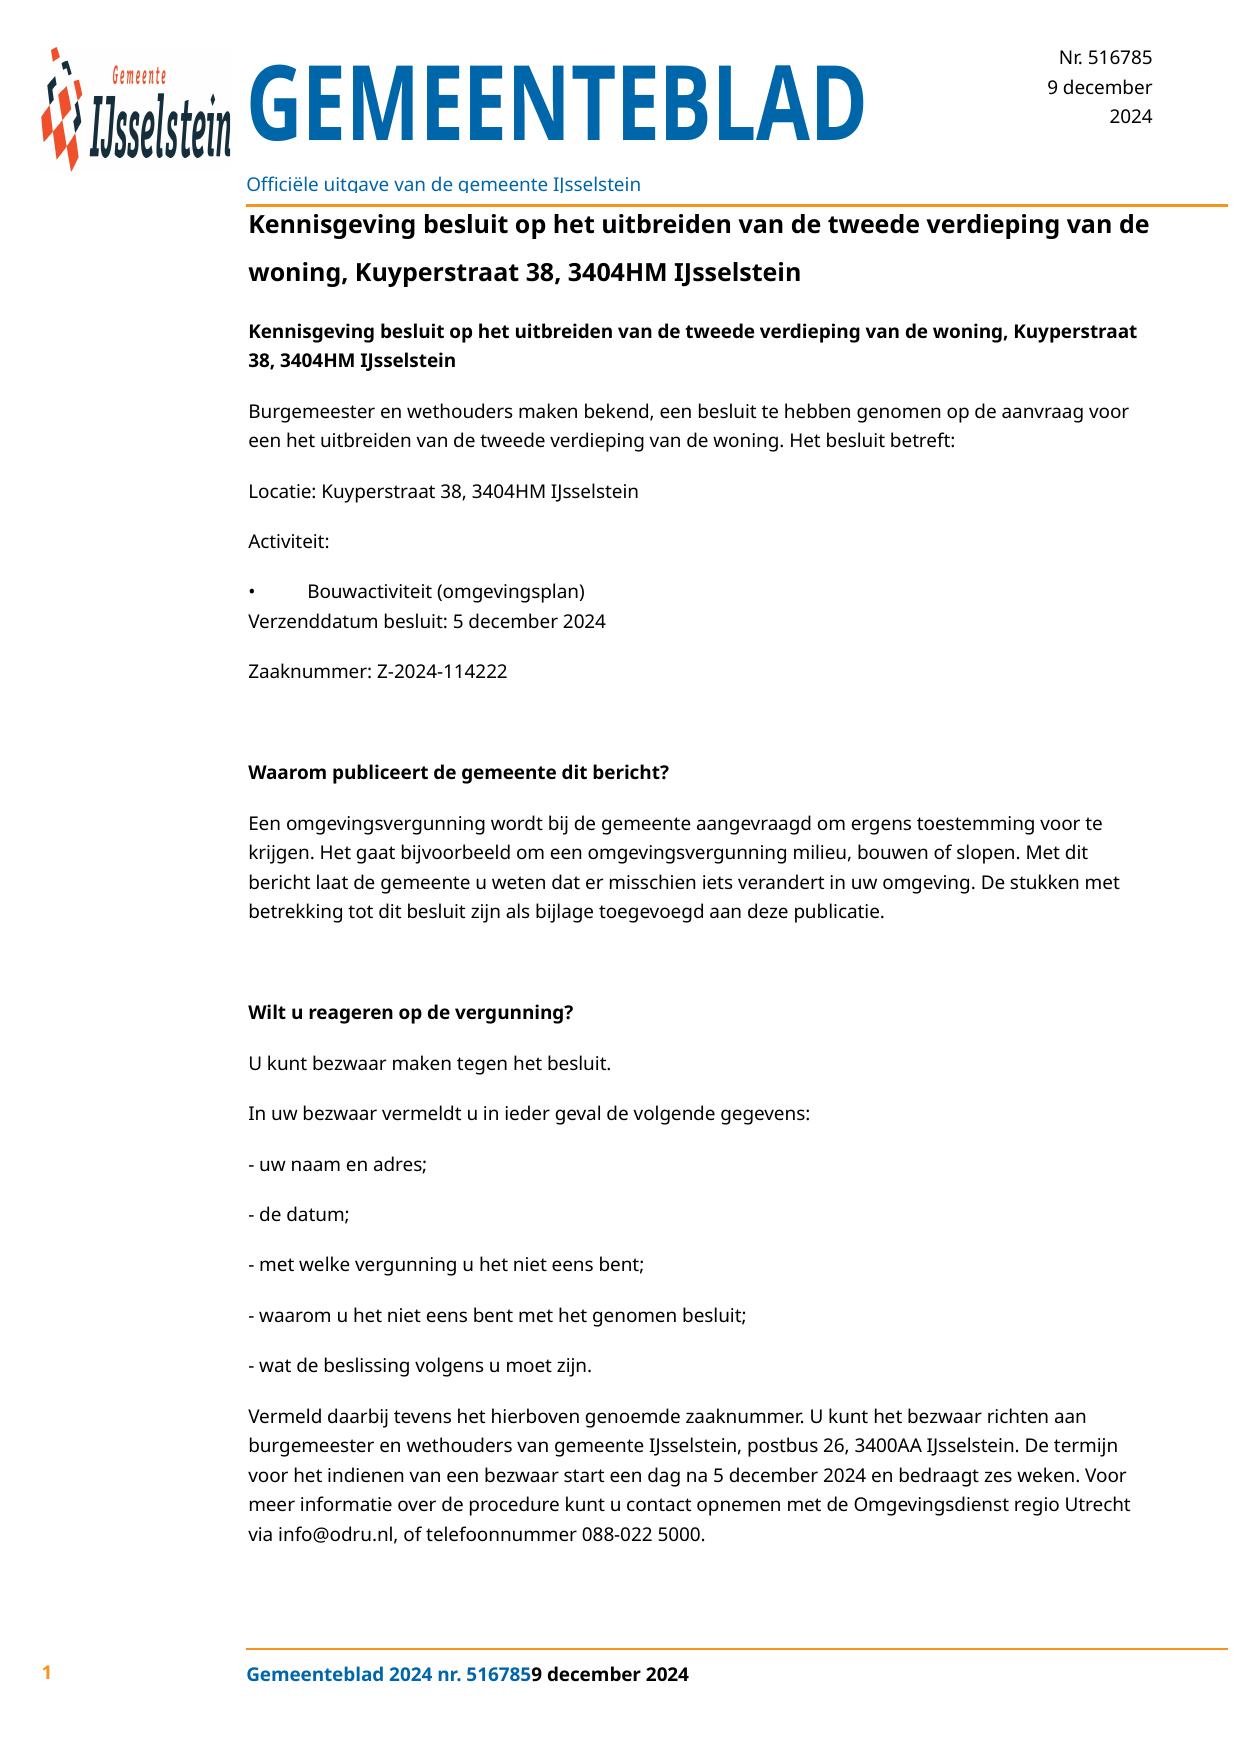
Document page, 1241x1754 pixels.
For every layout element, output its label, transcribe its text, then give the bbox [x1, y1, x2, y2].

text Zaaknummer: Z-2024-114222 [248, 659, 1152, 684]
text Locatie: Kuyperstraat 38, 3404HM IJsselstein [248, 478, 1152, 504]
text Kennisgeving besluit op het uitbreiden van de tweede verdieping van de woning, Kuyperstraat 38, 3404HM IJsselstein [248, 318, 1152, 373]
text In uw bezwaar vermeldt u in ieder geval de volgende gegevens: [248, 1100, 1152, 1126]
text Kennisgeving besluit op het uitbreiden van de tweede verdieping van de woning, Kuyperstraat 38, 3404HM IJsselstein [248, 207, 1152, 288]
text Wilt u reageren op de vergunning? [248, 999, 1152, 1025]
text Een omgevingsvergunning wordt bij de gemeente aangevraagd om ergens toestemming voor te krijgen. Het gaat bijvoorbeeld om een omgevingsvergunning milieu, bouwen of slopen. Met dit bericht laat de gemeente u weten dat er misschien iets verandert in uw omgeving. De stukken met betrekking tot dit besluit zijn als bijlage toegevoegd aan deze publicatie. [248, 810, 1152, 924]
text - waarom u het niet eens bent met het genomen besluit; [248, 1302, 1152, 1328]
text Activiteit: [248, 528, 1152, 554]
text Waarom publiceert de gemeente dit bericht? [248, 759, 1152, 785]
text Vermeld daarbij tevens het hierboven genoemde zaaknummer. U kunt het bezwaar richten aan burgemeester en wethouders van gemeente IJsselstein, postbus 26, 3400AA IJsselstein. De termijn voor het indienen van een bezwaar start een dag na 5 december 2024 en bedraagt zes weken. Voor meer informatie over de procedure kunt u contact opnemen met de Omgevingsdienst regio Utrecht via info@odru.nl, of telefoonnummer 088-022 5000. [248, 1403, 1152, 1547]
text - de datum; [248, 1201, 1152, 1227]
text - met welke vergunning u het niet eens bent; [248, 1252, 1152, 1277]
text Burgemeester en wethouders maken bekend, een besluit te hebben genomen op de aanvraag voor een het uitbreiden van de tweede verdieping van de woning. Het besluit betreft: [248, 398, 1152, 453]
text U kunt bezwaar maken tegen het besluit. [248, 1050, 1152, 1076]
list Bouwactiviteit (omgevingsplan) [248, 579, 1152, 604]
picture [41, 47, 231, 172]
text - wat de beslissing volgens u moet zijn. [248, 1352, 1152, 1378]
text - uw naam en adres; [248, 1151, 1152, 1177]
text Verzenddatum besluit: 5 december 2024 [248, 608, 1152, 634]
